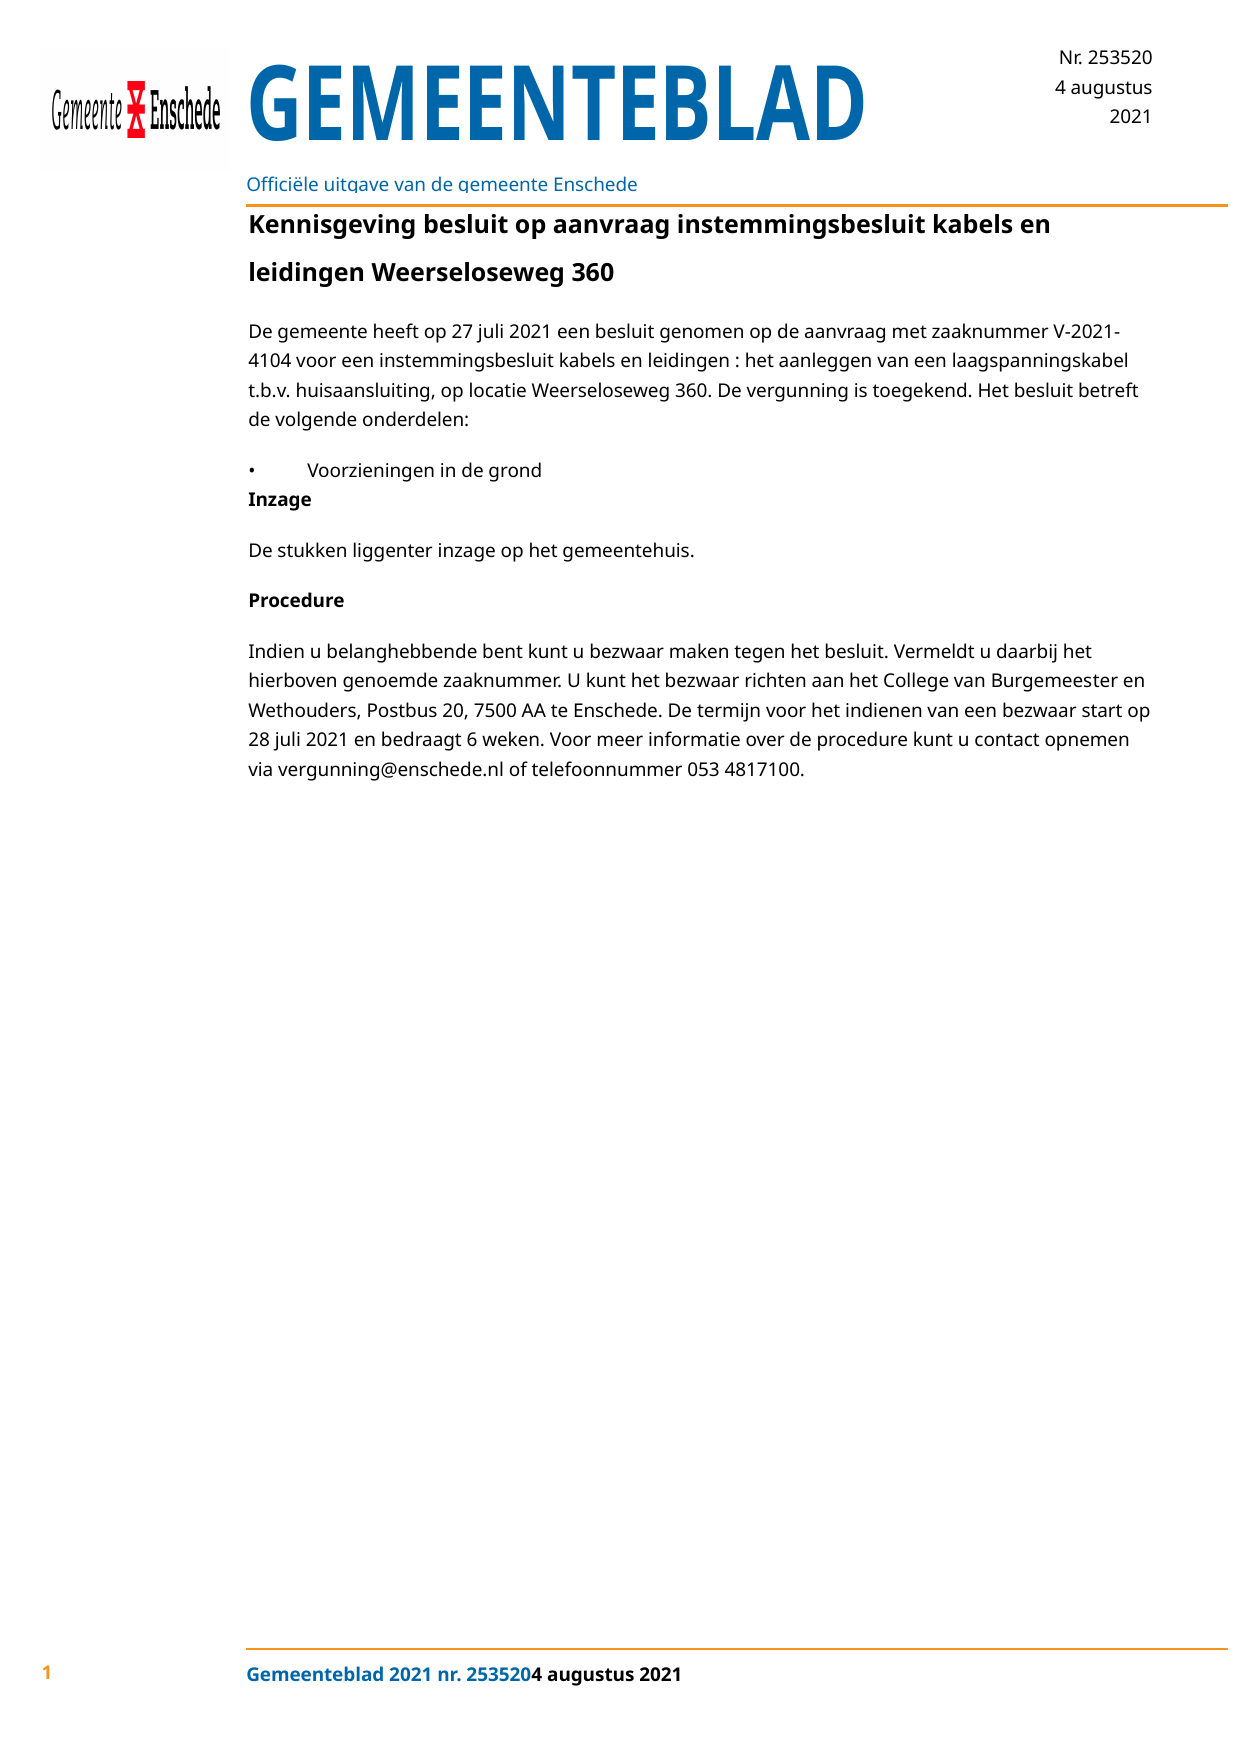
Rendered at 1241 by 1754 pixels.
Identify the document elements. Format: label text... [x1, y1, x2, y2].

text Procedure [248, 587, 1152, 613]
text Indien u belanghebbende bent kunt u bezwaar maken tegen het besluit. Vermeldt u daarbij het hierboven genoemde zaaknummer. U kunt het bezwaar richten aan het College van Burgemees­ter en Wethouders, Postbus 20, 7500 AA te Enschede. De termijn voor het indienen van een bezwaar start op 28 juli 2021 en bedraagt 6 weken. Voor meer informatie over de procedure kunt u contact opnemen via vergunning@enschede.nl of telefoonnummer 053 4817100. [248, 638, 1152, 782]
text Inzage [248, 487, 1152, 512]
text De gemeente heeft op 27 juli 2021 een besluit genomen op de aanvraag met zaaknummer V-2021-4104 voor een instemmingsbesluit kabels en leidingen : het aanleggen van een laagspanningskabel t.b.v. huisaansluiting, op locatie Weerseloseweg 360. De vergunning is toegekend. Het besluit betreft de volgende onderdelen: [248, 318, 1152, 432]
list Voorzieningen in de grond [248, 457, 1152, 483]
text De stukken liggenter inzage op het gemeentehuis. [248, 537, 1152, 563]
text Kennisgeving besluit op aanvraag instemmingsbesluit kabels en leidingen Weerseloseweg 360 [248, 207, 1152, 288]
picture [41, 47, 231, 172]
